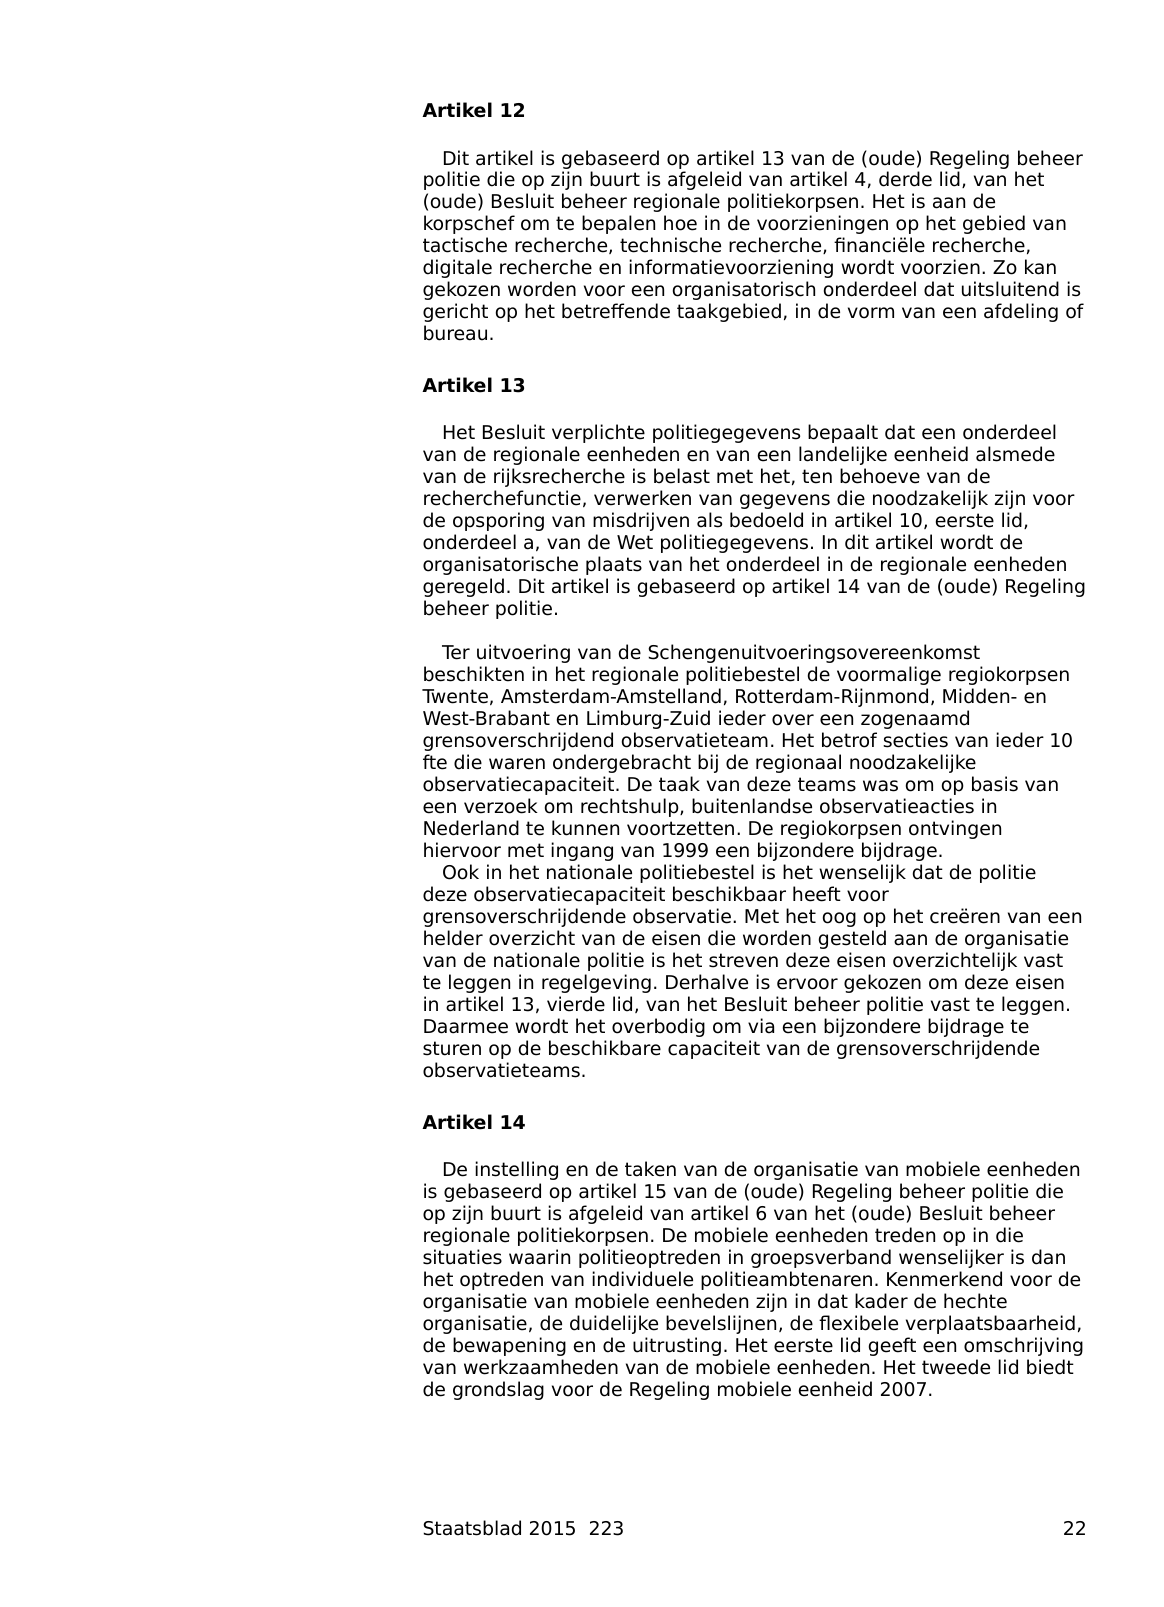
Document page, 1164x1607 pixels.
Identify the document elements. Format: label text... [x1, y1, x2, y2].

subtitle Artikel 14 [422, 1112, 1087, 1134]
text Ook in het nationale politiebestel is het wenselijk dat de politie deze observatiecapaciteit beschikbaar heeft voor grensoverschrijdende observatie. Met het oog op het creëren van een helder overzicht van de eisen die worden gesteld aan de organisatie van de nationale politie is het streven deze eisen overzichtelijk vast te leggen in regelgeving. Derhalve is ervoor gekozen om deze eisen in artikel 13, vierde lid, van het Besluit beheer politie vast te leggen. Daarmee wordt het overbodig om via een bijzondere bijdrage te sturen op de beschikbare capaciteit van de grensoverschrijdende observatieteams. [422, 862, 1087, 1082]
text Het Besluit verplichte politiegegevens bepaalt dat een onderdeel van de regionale eenheden en van een landelijke eenheid alsmede van de rijksrecherche is belast met het, ten behoeve van de recherchefunctie, verwerken van gegevens die noodzakelijk zijn voor de opsporing van misdrijven als bedoeld in artikel 10, eerste lid, onderdeel a, van de Wet politiegegevens. In dit artikel wordt de organisatorische plaats van het onderdeel in de regionale eenheden geregeld. Dit artikel is gebaseerd op artikel 14 van de (oude) Regeling beheer politie. [422, 422, 1087, 620]
text Ter uitvoering van de Schengenuitvoeringsovereenkomst beschikten in het regionale politiebestel de voormalige regiokorpsen Twente, Amsterdam-Amstelland, Rotterdam-Rijnmond, Midden- en West-Brabant en Limburg-Zuid ieder over een zogenaamd grensoverschrijdend observatieteam. Het betrof secties van ieder 10 fte die waren ondergebracht bij de regionaal noodzakelijke observatiecapaciteit. De taak van deze teams was om op basis van een verzoek om rechtshulp, buitenlandse observatieacties in Nederland te kunnen voortzetten. De regiokorpsen ontvingen hiervoor met ingang van 1999 een bijzondere bijdrage. [422, 642, 1087, 862]
subtitle Artikel 12 [422, 100, 1087, 122]
text Dit artikel is gebaseerd op artikel 13 van de (oude) Regeling beheer politie die op zijn buurt is afgeleid van artikel 4, derde lid, van het (oude) Besluit beheer regionale politiekorpsen. Het is aan de korpschef om te bepalen hoe in de voorzieningen op het gebied van tactische recherche, technische recherche, financiële recherche, digitale recherche en informatievoorziening wordt voorzien. Zo kan gekozen worden voor een organisatorisch onderdeel dat uitsluitend is gericht op het betreffende taakgebied, in de vorm van een afdeling of bureau. [422, 147, 1087, 345]
subtitle Artikel 13 [422, 375, 1087, 397]
text De instelling en de taken van de organisatie van mobiele eenheden is gebaseerd op artikel 15 van de (oude) Regeling beheer politie die op zijn buurt is afgeleid van artikel 6 van het (oude) Besluit beheer regionale politiekorpsen. De mobiele eenheden treden op in die situaties waarin politieoptreden in groepsverband wenselijker is dan het optreden van individuele politieambtenaren. Kenmerkend voor de organisatie van mobiele eenheden zijn in dat kader de hechte organisatie, de duidelijke bevelslijnen, de flexibele verplaatsbaarheid, de bewapening en de uitrusting. Het eerste lid geeft een omschrijving van werkzaamheden van de mobiele eenheden. Het tweede lid biedt de grondslag voor de Regeling mobiele eenheid 2007. [422, 1159, 1087, 1401]
